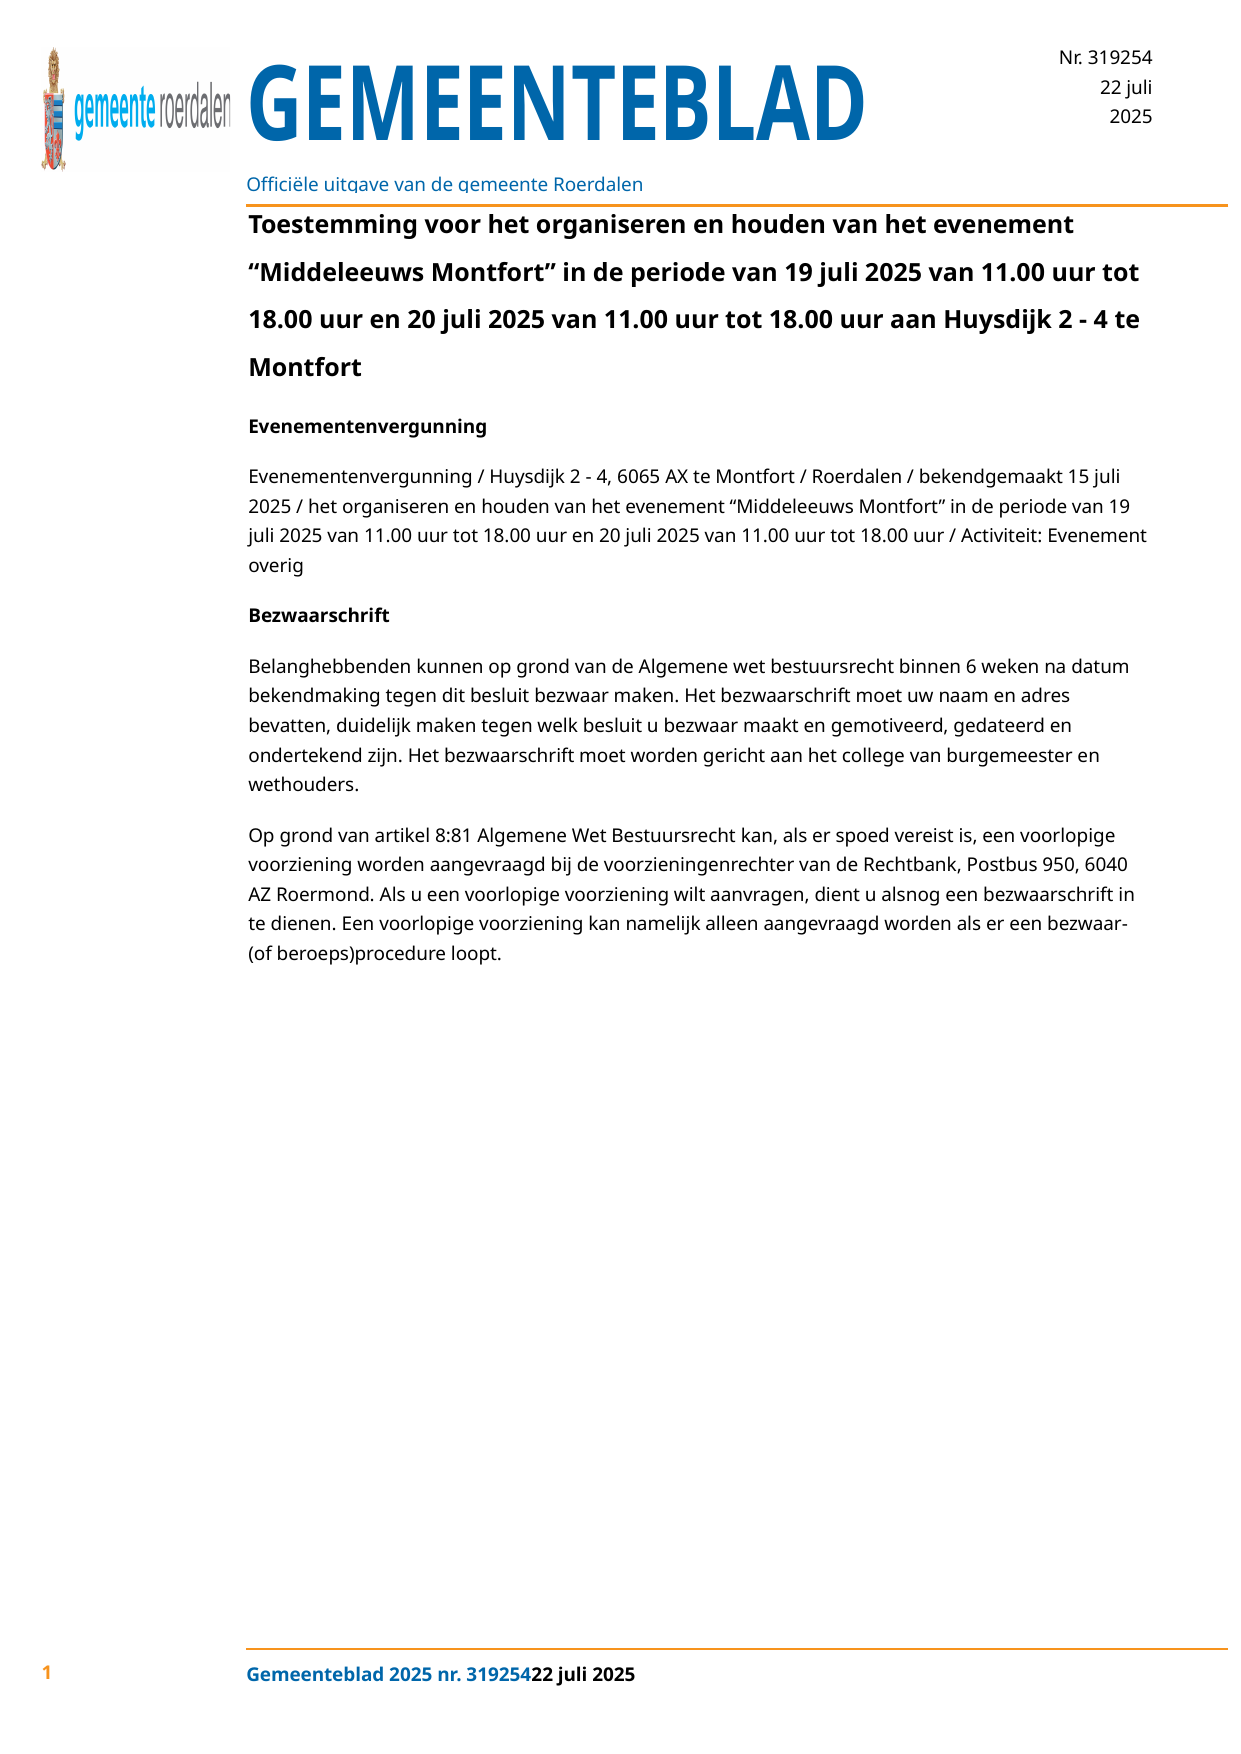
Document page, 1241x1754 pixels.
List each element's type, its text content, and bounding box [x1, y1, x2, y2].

text Belanghebbenden kunnen op grond van de Algemene wet bestuursrecht binnen 6 weken na datum bekendmaking tegen dit besluit bezwaar maken. Het bezwaarschrift moet uw naam en adres bevatten, duidelijk maken tegen welk besluit u bezwaar maakt en gemotiveerd, gedateerd en ondertekend zijn. Het bezwaarschrift moet worden gericht aan het college van burgemeester en wethouders. [248, 653, 1152, 797]
text Evenementenvergunning / Huysdijk 2 - 4, 6065 AX te Montfort / Roerdalen / bekendgemaakt 15 juli 2025 / het organiseren en houden van het evenement “Middeleeuws Montfort” in de periode van 19 juli 2025 van 11.00 uur tot 18.00 uur en 20 juli 2025 van 11.00 uur tot 18.00 uur / Activiteit: Evenement overig [248, 463, 1152, 578]
picture [41, 47, 231, 172]
text Op grond van artikel 8:81 Algemene Wet Bestuursrecht kan, als er spoed vereist is, een voorlopige voorziening worden aangevraagd bij de voorzieningenrechter van de Rechtbank, Postbus 950, 6040 AZ Roermond. Als u een voorlopige voorziening wilt aanvragen, dient u alsnog een bezwaarschrift in te dienen. Een voorlopige voorziening kan namelijk alleen aangevraagd worden als er een bezwaar- (of beroeps)procedure loopt. [248, 822, 1152, 966]
text Toestemming voor het organiseren en houden van het evenement “Middeleeuws Montfort” in de periode van 19 juli 2025 van 11.00 uur tot 18.00 uur en 20 juli 2025 van 11.00 uur tot 18.00 uur aan Huysdijk 2 - 4 te Montfort [248, 207, 1152, 384]
text Bezwaarschrift [248, 603, 1152, 628]
text Evenementenvergunning [248, 413, 1152, 439]
